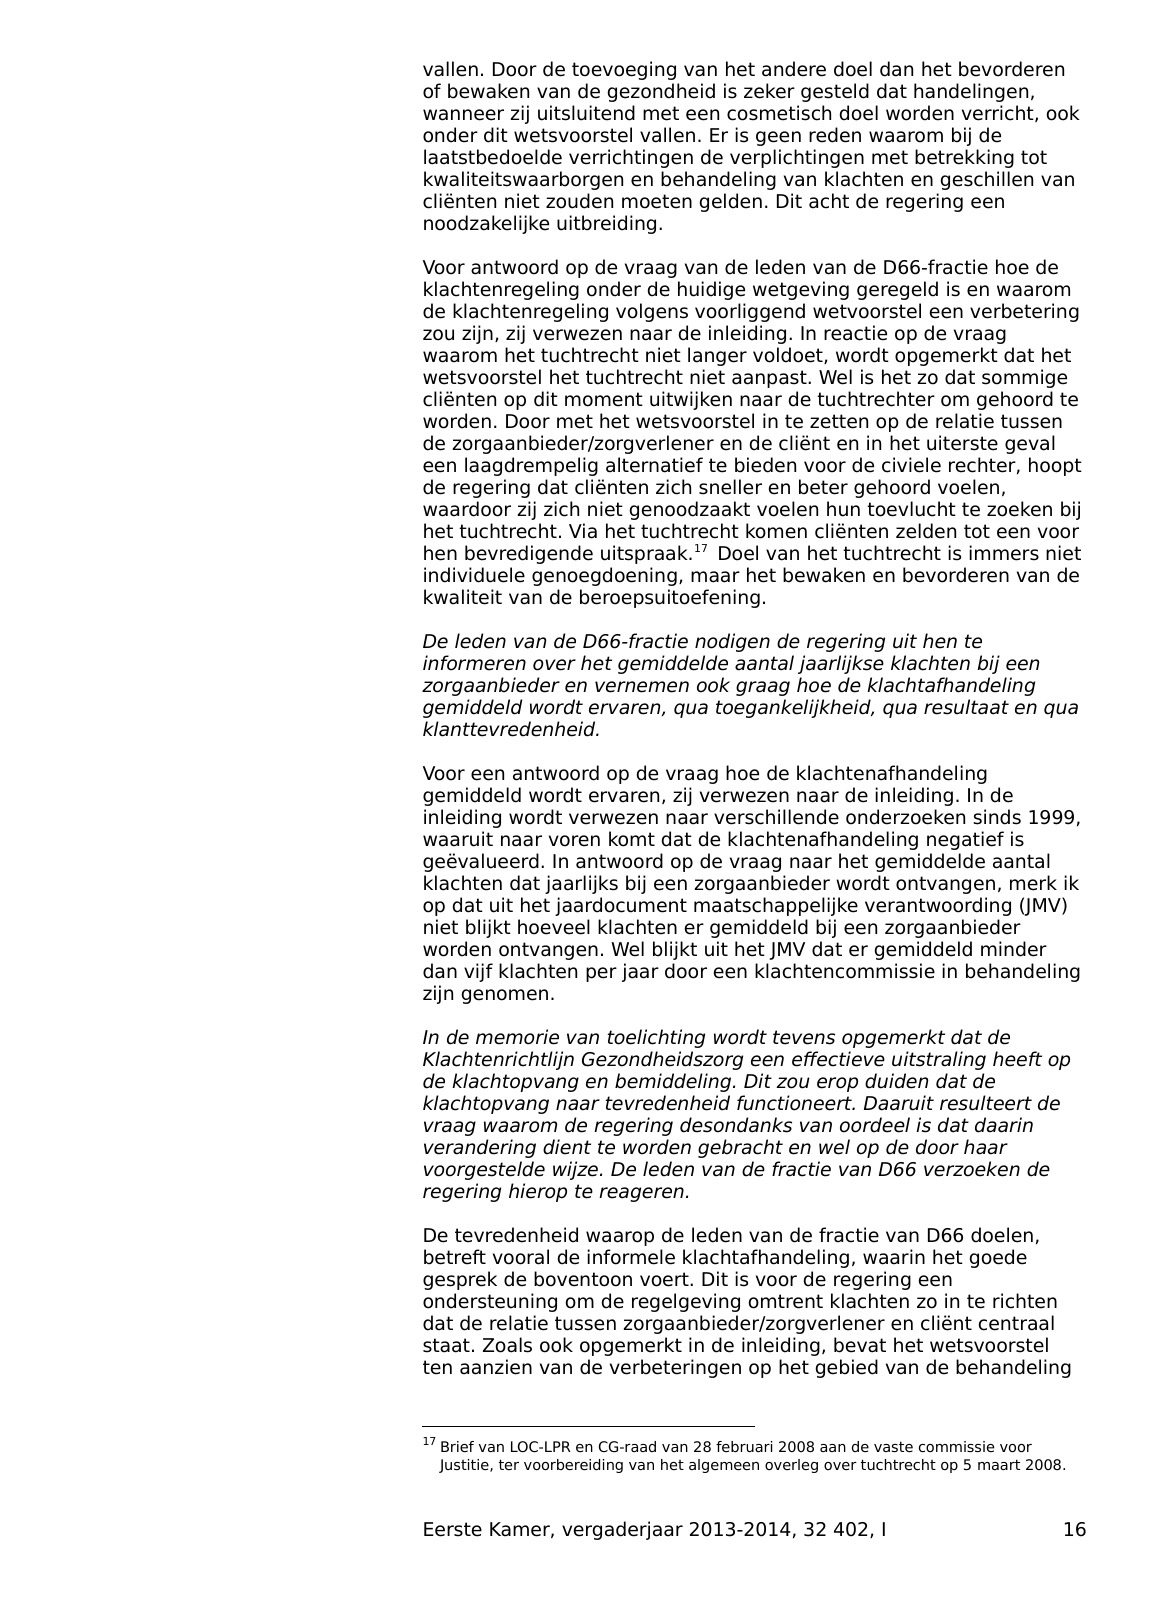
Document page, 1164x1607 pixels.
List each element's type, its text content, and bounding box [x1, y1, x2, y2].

text In de memorie van toelichting wordt tevens opgemerkt dat de Klachtenrichtlijn Gezondheidszorg een effectieve uitstraling heeft op de klachtopvang en bemiddeling. Dit zou erop duiden dat de klachtopvang naar tevredenheid functioneert. Daaruit resulteert de vraag waarom de regering desondanks van oordeel is dat daarin verandering dient te worden gebracht en wel op de door haar voorgestelde wijze. De leden van de fractie van D66 verzoeken de regering hierop te reageren. [422, 1027, 1087, 1203]
text Voor een antwoord op de vraag hoe de klachtenafhandeling gemiddeld wordt ervaren, zij verwezen naar de inleiding. In de inleiding wordt verwezen naar verschillende onderzoeken sinds 1999, waaruit naar voren komt dat de klachtenafhandeling negatief is geëvalueerd. In antwoord op de vraag naar het gemiddelde aantal klachten dat jaarlijks bij een zorgaanbieder wordt ontvangen, merk ik op dat uit het jaardocument maatschappelijke verantwoording (JMV) niet blijkt hoeveel klachten er gemiddeld bij een zorgaanbieder worden ontvangen. Wel blijkt uit het JMV dat er gemiddeld minder dan vijf klachten per jaar door een klachtencommissie in behandeling zijn genomen. [422, 763, 1087, 1005]
text vallen. Door de toevoeging van het andere doel dan het bevorderen of bewaken van de gezondheid is zeker gesteld dat handelingen, wanneer zij uitsluitend met een cosmetisch doel worden verricht, ook onder dit wetsvoorstel vallen. Er is geen reden waarom bij de laatstbedoelde verrichtingen de verplichtingen met betrekking tot kwaliteitswaarborgen en behandeling van klachten en geschillen van cliënten niet zouden moeten gelden. Dit acht de regering een noodzakelijke uitbreiding. [422, 59, 1087, 235]
text De leden van de D66-fractie nodigen de regering uit hen te informeren over het gemiddelde aantal jaarlijkse klachten bij een zorgaanbieder en vernemen ook graag hoe de klachtafhandeling gemiddeld wordt ervaren, qua toegankelijkheid, qua resultaat en qua klanttevredenheid. [422, 631, 1087, 741]
text Brief van LOC-LPR en CG-raad van 28 februari 2008 aan de vaste commissie voor Justitie, ter voorbereiding van het algemeen overleg over tuchtrecht op 5 maart 2008. [422, 1435, 1087, 1474]
text De tevredenheid waarop de leden van de fractie van D66 doelen, betreft vooral de informele klachtafhandeling, waarin het goede gesprek de boventoon voert. Dit is voor de regering een ondersteuning om de regelgeving omtrent klachten zo in te richten dat de relatie tussen zorgaanbieder/zorgverlener en cliënt centraal staat. Zoals ook opgemerkt in de inleiding, bevat het wetsvoorstel ten aanzien van de verbeteringen op het gebied van de behandeling [422, 1225, 1087, 1379]
text Voor antwoord op de vraag van de leden van de D66-fractie hoe de klachtenregeling onder de huidige wetgeving geregeld is en waarom de klachtenregeling volgens voorliggend wetvoorstel een verbetering zou zijn, zij verwezen naar de inleiding. In reactie op de vraag waarom het tuchtrecht niet langer voldoet, wordt opgemerkt dat het wetsvoorstel het tuchtrecht niet aanpast. Wel is het zo dat sommige cliënten op dit moment uitwijken naar de tuchtrechter om gehoord te worden. Door met het wetsvoorstel in te zetten op de relatie tussen de zorgaanbieder/zorgverlener en de cliënt en in het uiterste geval een laagdrempelig alternatief te bieden voor de civiele rechter, hoopt de regering dat cliënten zich sneller en beter gehoord voelen, waardoor zij zich niet genoodzaakt voelen hun toevlucht te zoeken bij het tuchtrecht. Via het tuchtrecht komen cliënten zelden tot een voor hen bevredigende uitspraak. Doel van het tuchtrecht is immers niet individuele genoegdoening, maar het bewaken en bevorderen van de kwaliteit van de beroepsuitoefening. [422, 257, 1087, 609]
